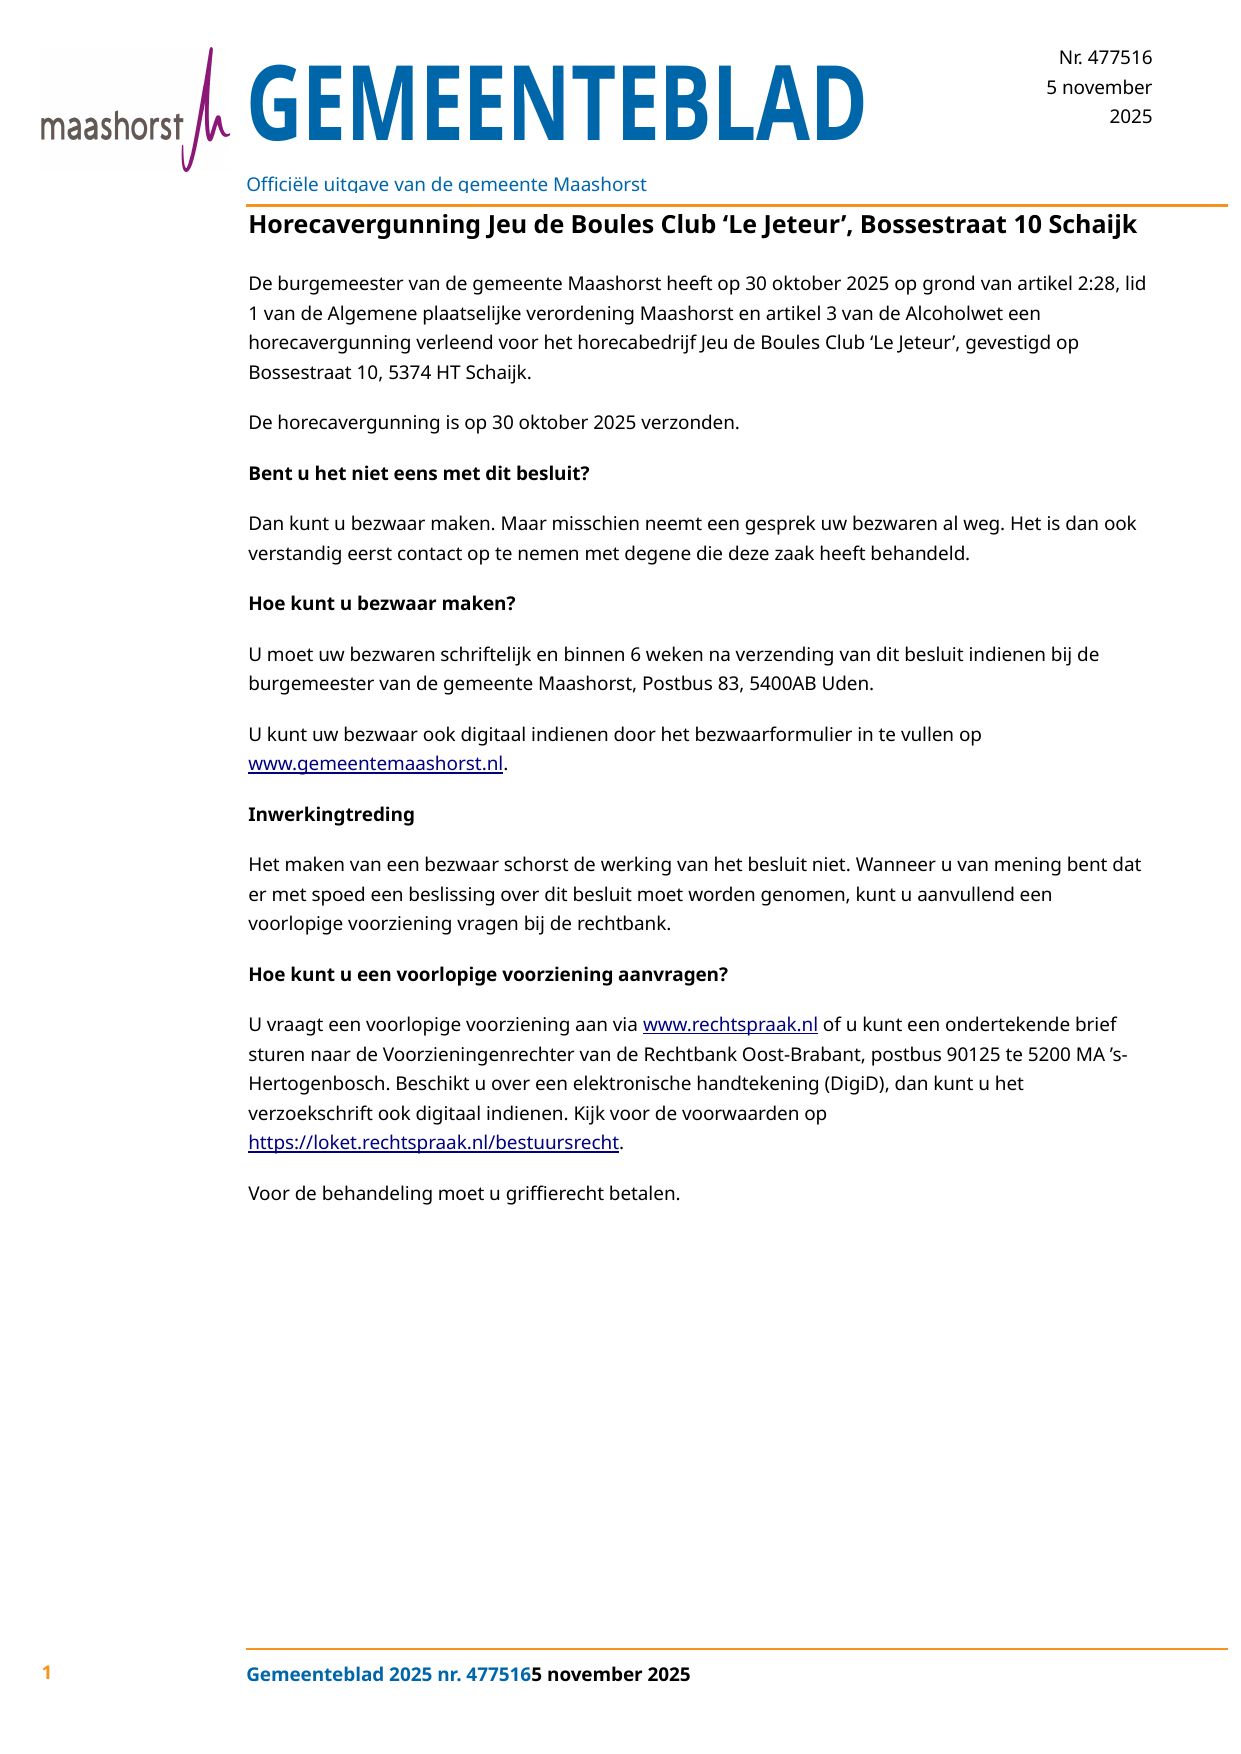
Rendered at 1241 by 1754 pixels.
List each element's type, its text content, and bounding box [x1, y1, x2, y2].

text U moet uw bezwaren schriftelijk en binnen 6 weken na verzending van dit besluit indienen bij de burgemeester van de gemeente Maashorst, Postbus 83, 5400AB Uden. [248, 641, 1152, 696]
text Inwerkingtreding [248, 801, 1152, 826]
text Dan kunt u bezwaar maken. Maar misschien neemt een gesprek uw bezwaren al weg. Het is dan ook verstandig eerst contact op te nemen met degene die deze zaak heeft behandeld. [248, 510, 1152, 566]
text Hoe kunt u een voorlopige voorziening aanvragen? [248, 961, 1152, 986]
text De horecavergunning is op 30 oktober 2025 verzonden. [248, 409, 1152, 435]
text Voor de behandeling moet u griffierecht betalen. [248, 1180, 1152, 1206]
text U kunt uw bezwaar ook digitaal indienen door het bezwaarformulier in te vullen op www.gemeentemaashorst.nl. [248, 721, 1152, 776]
text Hoe kunt u bezwaar maken? [248, 590, 1152, 616]
picture [41, 47, 231, 172]
text Horecavergunning Jeu de Boules Club ‘Le Jeteur’, Bossestraat 10 Schaijk [248, 207, 1152, 241]
text De burgemeester van de gemeente Maashorst heeft op 30 oktober 2025 op grond van artikel 2:28, lid 1 van de Algemene plaatselijke verordening Maashorst en artikel 3 van de Alcoholwet een horecavergunning verleend voor het horecabedrijf Jeu de Boules Club ‘Le Jeteur’, gevestigd op Bossestraat 10, 5374 HT Schaijk. [248, 270, 1152, 385]
text Het maken van een bezwaar schorst de werking van het besluit niet. Wanneer u van mening bent dat er met spoed een beslissing over dit besluit moet worden genomen, kunt u aanvullend een voorlopige voorziening vragen bij de rechtbank. [248, 851, 1152, 936]
text Bent u het niet eens met dit besluit? [248, 460, 1152, 486]
text U vraagt een voorlopige voorziening aan via www.rechtspraak.nl of u kunt een ondertekende brief sturen naar de Voorzieningenrechter van de Rechtbank Oost-Brabant, postbus 90125 te 5200 MA ’s-Hertogenbosch. Beschikt u over een elektronische handtekening (DigiD), dan kunt u het verzoekschrift ook digitaal indienen. Kijk voor de voorwaarden op https://loket.rechtspraak.nl/bestuursrecht. [248, 1011, 1152, 1155]
